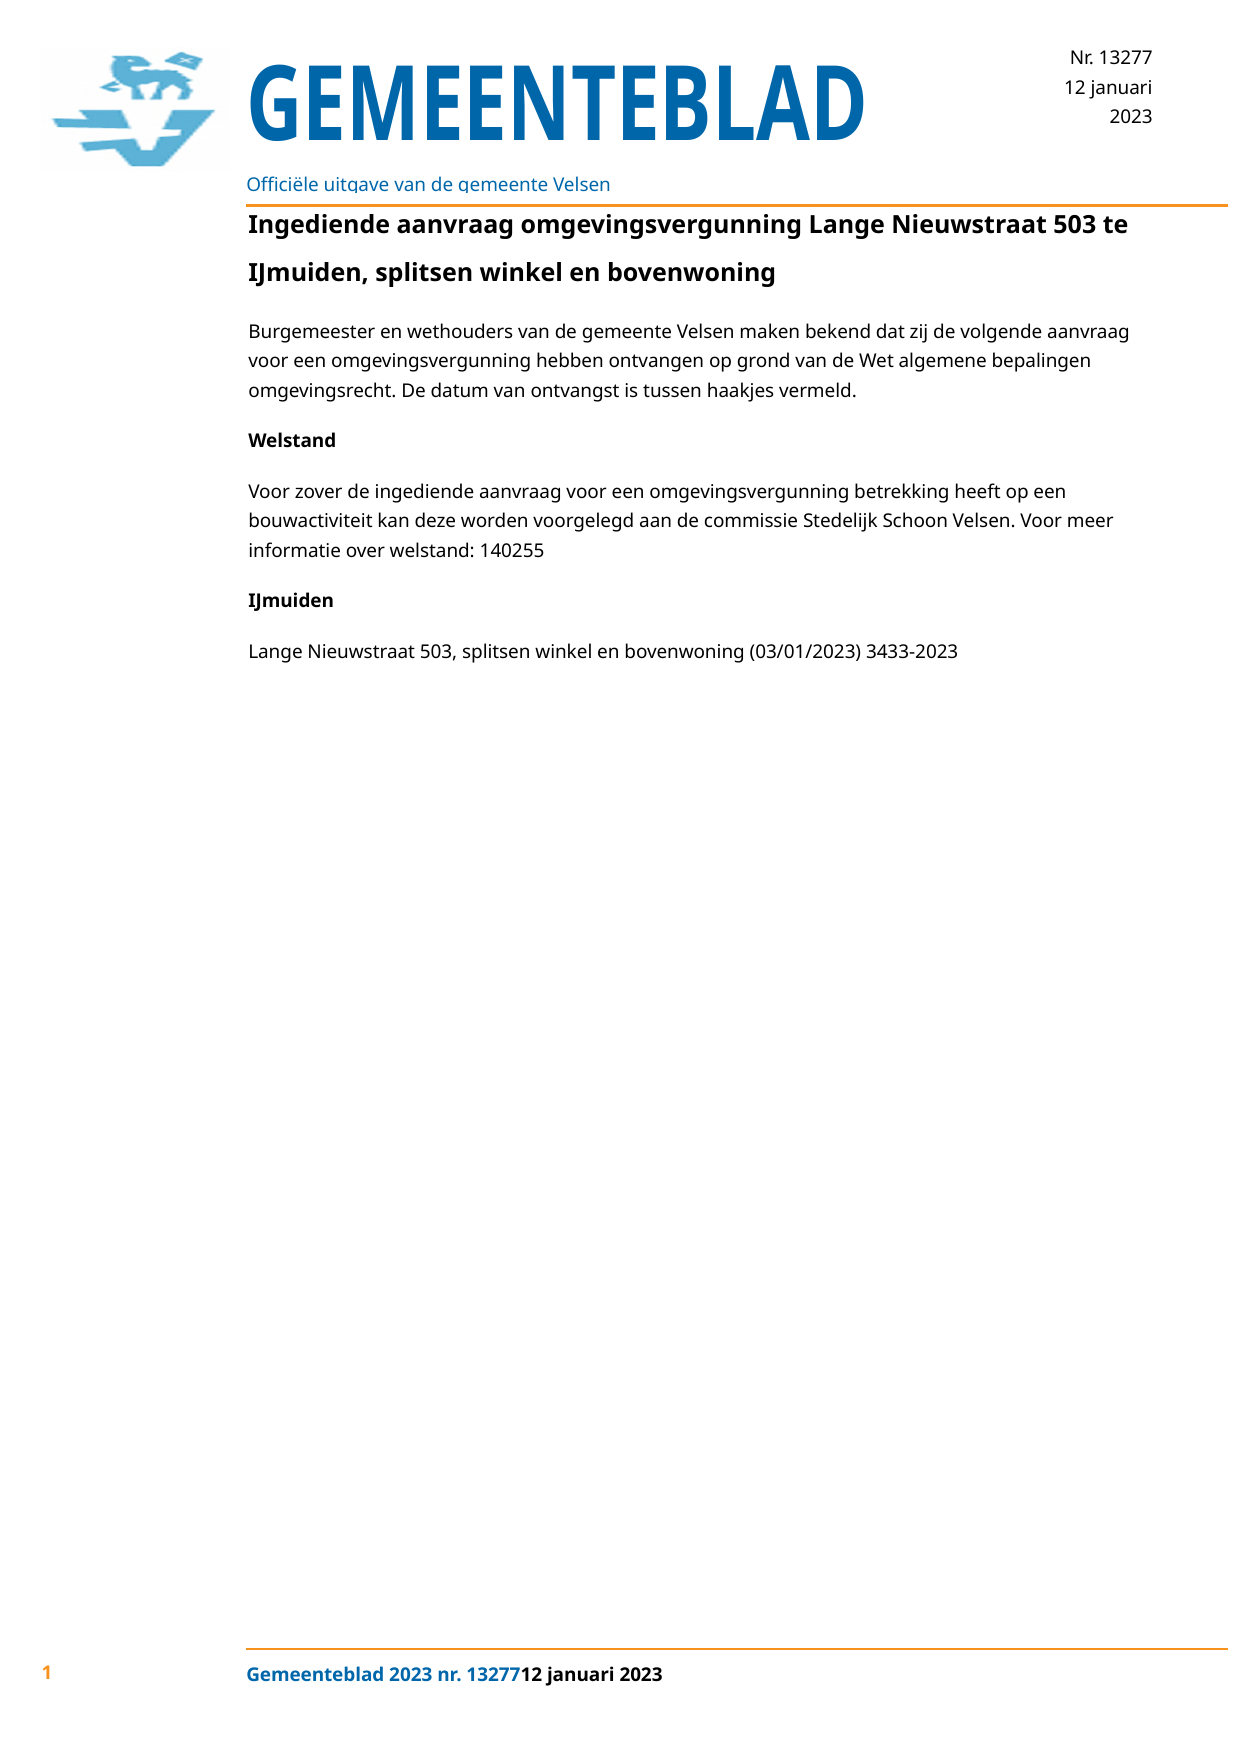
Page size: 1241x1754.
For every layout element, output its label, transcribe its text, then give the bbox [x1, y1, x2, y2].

picture [41, 47, 231, 172]
text Ingediende aanvraag omgevingsvergunning Lange Nieuwstraat 503 te IJmuiden, splitsen winkel en bovenwoning [248, 207, 1152, 288]
text Welstand [248, 427, 1152, 453]
text Burgemeester en wethouders van de gemeente Velsen maken bekend dat zij de volgende aanvraag voor een omgevingsvergunning hebben ontvangen op grond van de Wet algemene bepalingen omgevingsrecht. De datum van ontvangst is tussen haakjes vermeld. [248, 318, 1152, 403]
text Lange Nieuwstraat 503, splitsen winkel en bovenwoning (03/01/2023) 3433-2023 [248, 638, 1152, 664]
text Voor zover de ingediende aanvraag voor een omgevingsvergunning betrekking heeft op een bouwactiviteit kan deze worden voorgelegd aan de commissie Stedelijk Schoon Velsen. Voor meer informatie over welstand: 140255 [248, 478, 1152, 563]
text IJmuiden [248, 587, 1152, 613]
